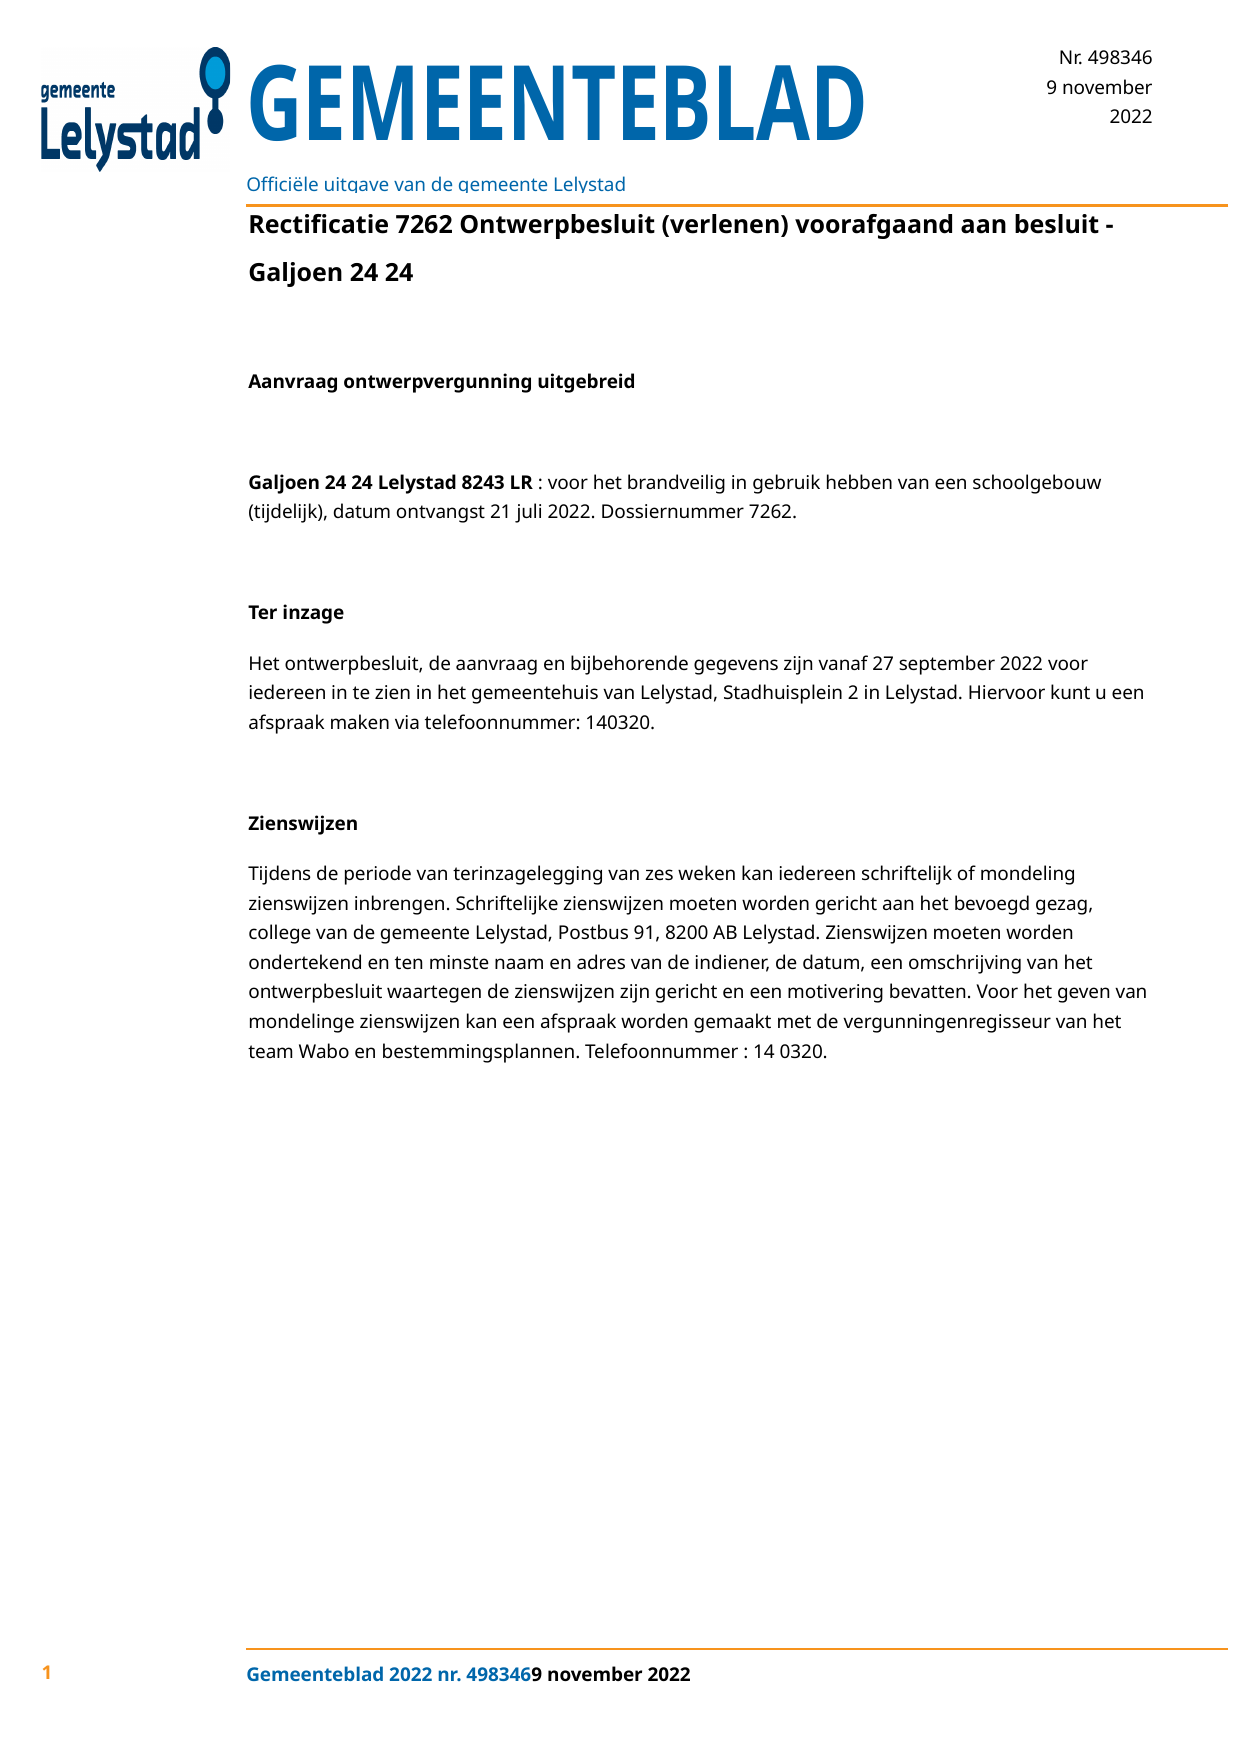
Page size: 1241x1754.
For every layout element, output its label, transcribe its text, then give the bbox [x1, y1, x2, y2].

text Het ontwerpbesluit, de aanvraag en bijbehorende gegevens zijn vanaf 27 september 2022 voor iedereen in te zien in het gemeentehuis van Lelystad, Stadhuisplein 2 in Lelystad. Hiervoor kunt u een afspraak maken via telefoonnummer: 140320. [248, 650, 1152, 735]
text Ter inzage [248, 599, 1152, 625]
text Tijdens de periode van terinzagelegging van zes weken kan iedereen schriftelijk of mondeling zienswijzen inbrengen. Schriftelijke zienswijzen moeten worden gericht aan het bevoegd gezag, college van de gemeente Lelystad, Postbus 91, 8200 AB Lelystad. Zienswijzen moeten worden ondertekend en ten minste naam en adres van de indiener, de datum, een omschrijving van het ontwerpbesluit waartegen de zienswijzen zijn gericht en een motivering bevatten. Voor het geven van mondelinge zienswijzen kan een afspraak worden gemaakt met de vergunningenregisseur van het team Wabo en bestemmingsplannen. Telefoonnummer : 14 0320. [248, 860, 1152, 1064]
text Aanvraag ontwerpvergunning uitgebreid [248, 368, 1152, 394]
text Rectificatie 7262 Ontwerpbesluit (verlenen) voorafgaand aan besluit - Galjoen 24 24 [248, 207, 1152, 288]
text Zienswijzen [248, 810, 1152, 836]
picture [41, 47, 231, 172]
text Galjoen 24 24 Lelystad 8243 LR : voor het brandveilig in gebruik hebben van een schoolgebouw (tijdelijk), datum ontvangst 21 juli 2022. Dossiernummer 7262. [248, 469, 1152, 524]
